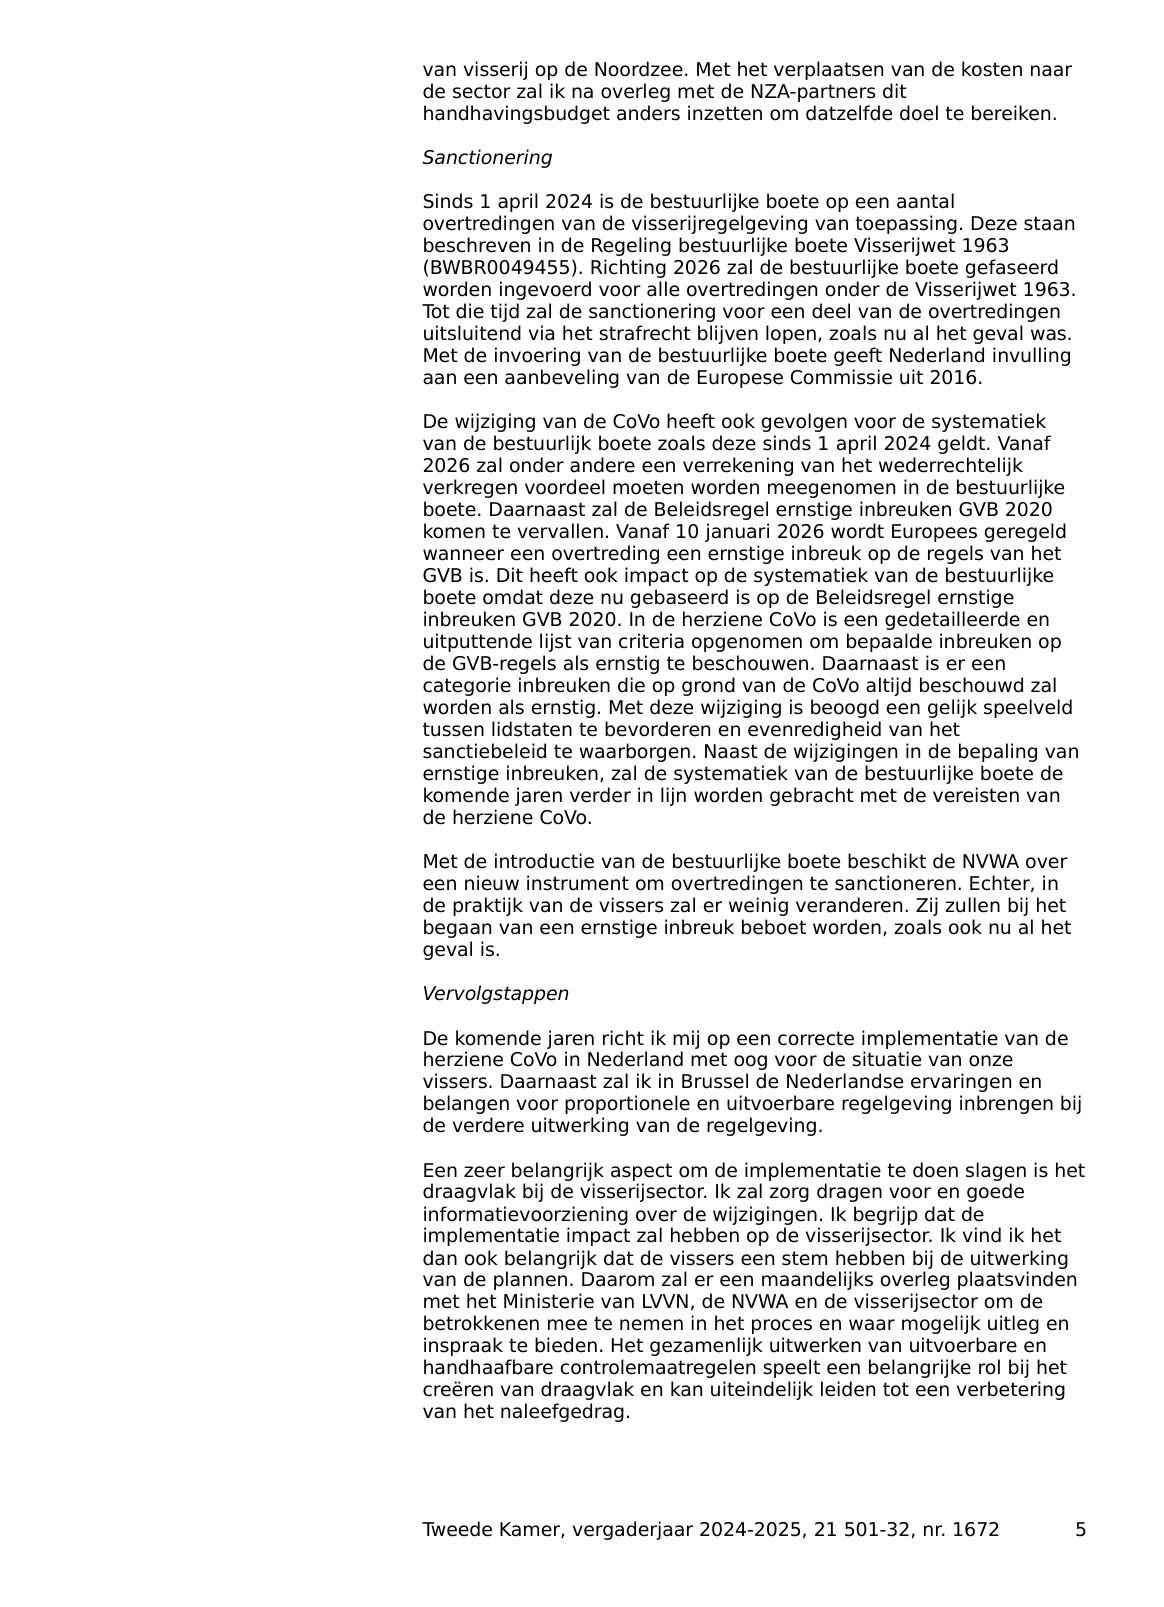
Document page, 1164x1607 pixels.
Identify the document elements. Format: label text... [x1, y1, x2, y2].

subtitle Sanctionering [422, 147, 1087, 169]
text De komende jaren richt ik mij op een correcte implementatie van de herziene CoVo in Nederland met oog voor de situatie van onze vissers. Daarnaast zal ik in Brussel de Nederlandse ervaringen en belangen voor proportionele en uitvoerbare regelgeving inbrengen bij de verdere uitwerking van de regelgeving. [422, 1027, 1087, 1137]
subtitle Vervolgstappen [422, 983, 1087, 1005]
text Met de introductie van de bestuurlijke boete beschikt de NVWA over een nieuw instrument om overtredingen te sanctioneren. Echter, in de praktijk van de vissers zal er weinig veranderen. Zij zullen bij het begaan van een ernstige inbreuk beboet worden, zoals ook nu al het geval is. [422, 851, 1087, 961]
text Een zeer belangrijk aspect om de implementatie te doen slagen is het draagvlak bij de visserijsector. Ik zal zorg dragen voor en goede informatievoorziening over de wijzigingen. Ik begrijp dat de implementatie impact zal hebben op de visserijsector. Ik vind ik het dan ook belangrijk dat de vissers een stem hebben bij de uitwerking van de plannen. Daarom zal er een maandelijks overleg plaatsvinden met het Ministerie van LVVN, de NVWA en de visserijsector om de betrokkenen mee te nemen in het proces en waar mogelijk uitleg en inspraak te bieden. Het gezamenlijk uitwerken van uitvoerbare en handhaafbare controlemaatregelen speelt een belangrijke rol bij het creëren van draagvlak en kan uiteindelijk leiden tot een verbetering van het naleefgedrag. [422, 1159, 1087, 1423]
text Sinds 1 april 2024 is de bestuurlijke boete op een aantal overtredingen van de visserijregelgeving van toepassing. Deze staan beschreven in de Regeling bestuurlijke boete Visserijwet 1963 (BWBR0049455). Richting 2026 zal de bestuurlijke boete gefaseerd worden ingevoerd voor alle overtredingen onder de Visserijwet 1963. Tot die tijd zal de sanctionering voor een deel van de overtredingen uitsluitend via het strafrecht blijven lopen, zoals nu al het geval was. Met de invoering van de bestuurlijke boete geeft Nederland invulling aan een aanbeveling van de Europese Commissie uit 2016. [422, 191, 1087, 389]
text De wijziging van de CoVo heeft ook gevolgen voor de systematiek van de bestuurlijk boete zoals deze sinds 1 april 2024 geldt. Vanaf 2026 zal onder andere een verrekening van het wederrechtelijk verkregen voordeel moeten worden meegenomen in de bestuurlijke boete. Daarnaast zal de Beleidsregel ernstige inbreuken GVB 2020 komen te vervallen. Vanaf 10 januari 2026 wordt Europees geregeld wanneer een overtreding een ernstige inbreuk op de regels van het GVB is. Dit heeft ook impact op de systematiek van de bestuurlijke boete omdat deze nu gebaseerd is op de Beleidsregel ernstige inbreuken GVB 2020. In de herziene CoVo is een gedetailleerde en uitputtende lijst van criteria opgenomen om bepaalde inbreuken op de GVB-regels als ernstig te beschouwen. Daarnaast is er een categorie inbreuken die op grond van de CoVo altijd beschouwd zal worden als ernstig. Met deze wijziging is beoogd een gelijk speelveld tussen lidstaten te bevorderen en evenredigheid van het sanctiebeleid te waarborgen. Naast de wijzigingen in de bepaling van ernstige inbreuken, zal de systematiek van de bestuurlijke boete de komende jaren verder in lijn worden gebracht met de vereisten van de herziene CoVo. [422, 411, 1087, 829]
text van visserij op de Noordzee. Met het verplaatsen van de kosten naar de sector zal ik na overleg met de NZA-partners dit handhavingsbudget anders inzetten om datzelfde doel te bereiken. [422, 59, 1087, 125]
